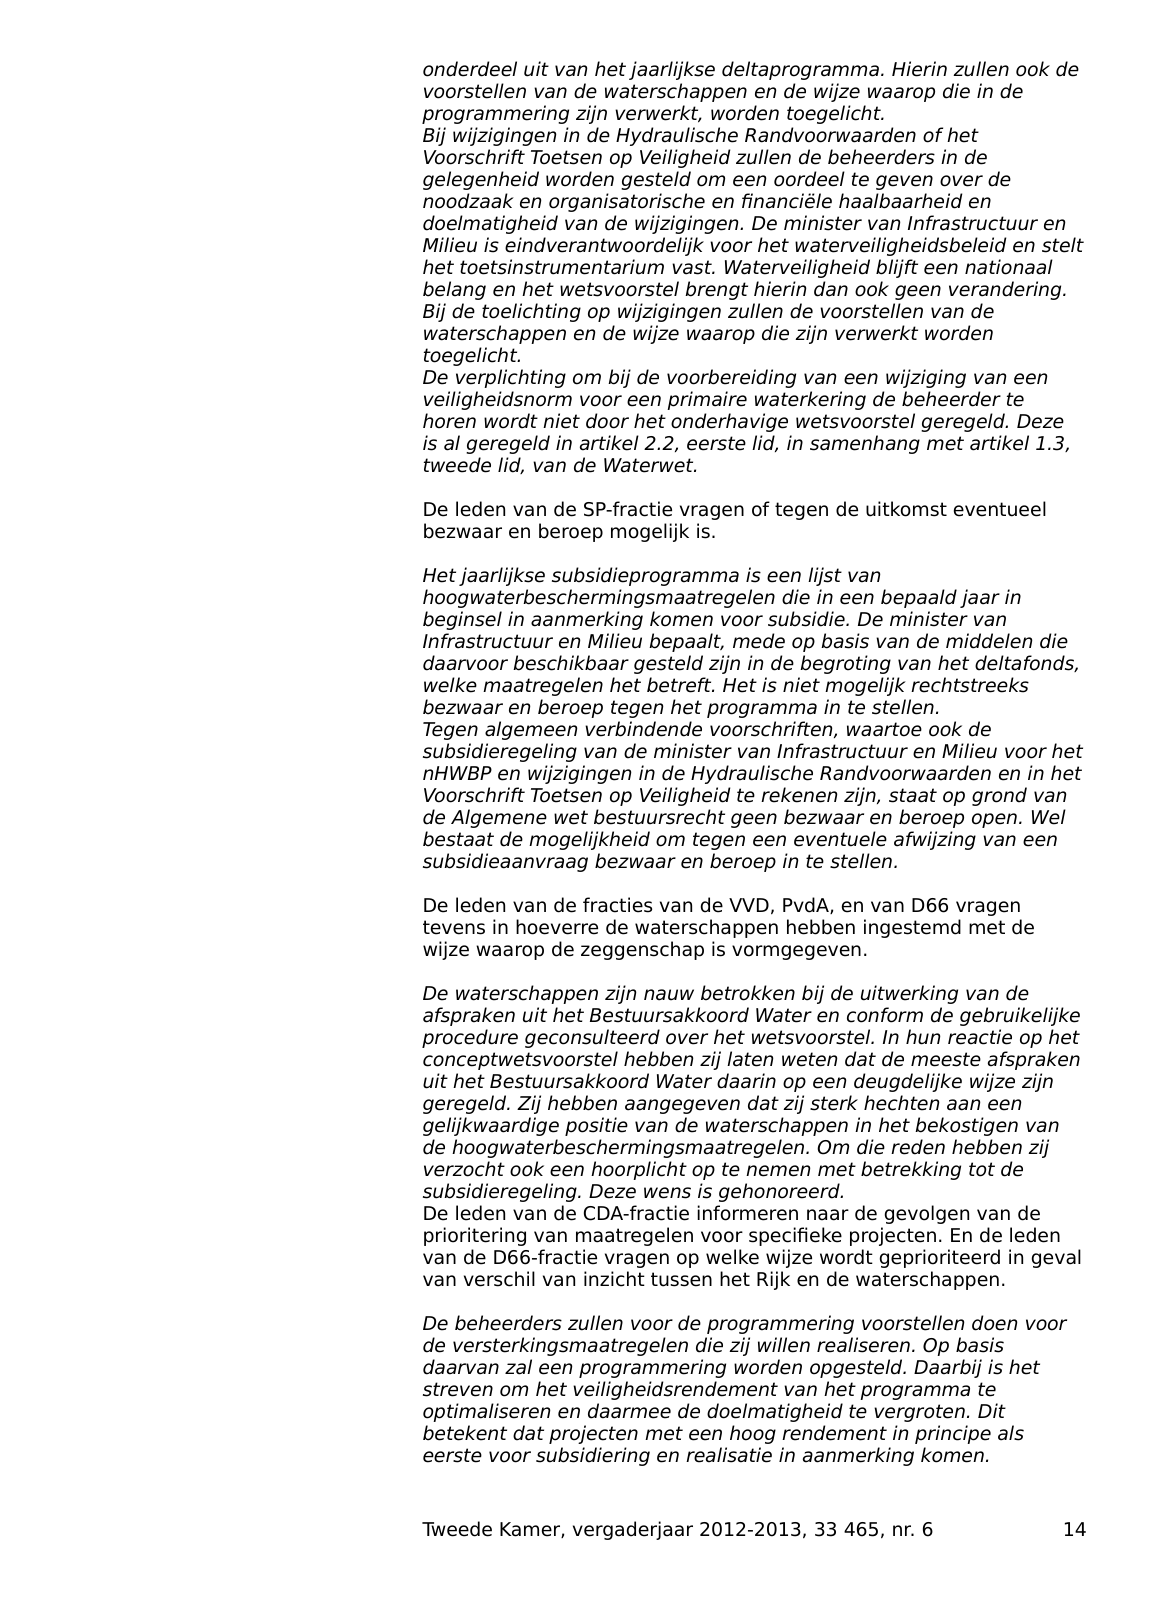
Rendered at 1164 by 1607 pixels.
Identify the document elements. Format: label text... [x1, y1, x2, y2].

text De beheerders zullen voor de programmering voorstellen doen voor de versterkingsmaatregelen die zij willen realiseren. Op basis daarvan zal een programmering worden opgesteld. Daarbij is het streven om het veiligheidsrendement van het programma te optimaliseren en daarmee de doelmatigheid te vergroten. Dit betekent dat projecten met een hoog rendement in principe als eerste voor subsidiering en realisatie in aanmerking komen. [422, 1313, 1087, 1467]
text De leden van de SP-fractie vragen of tegen de uitkomst eventueel bezwaar en beroep mogelijk is. [422, 499, 1087, 543]
text Het jaarlijkse subsidieprogramma is een lijst van hoogwaterbeschermingsmaatregelen die in een bepaald jaar in beginsel in aanmerking komen voor subsidie. De minister van Infrastructuur en Milieu bepaalt, mede op basis van de middelen die daarvoor beschikbaar gesteld zijn in de begroting van het deltafonds, welke maatregelen het betreft. Het is niet mogelijk rechtstreeks bezwaar en beroep tegen het programma in te stellen. [422, 565, 1087, 719]
text De leden van de fracties van de VVD, PvdA, en van D66 vragen tevens in hoeverre de waterschappen hebben ingestemd met de wijze waarop de zeggenschap is vormgegeven. [422, 895, 1087, 961]
text De leden van de CDA-fractie informeren naar de gevolgen van de prioritering van maatregelen voor specifieke projecten. En de leden van de D66-fractie vragen op welke wijze wordt geprioriteerd in geval van verschil van inzicht tussen het Rijk en de waterschappen. [422, 1203, 1087, 1291]
text De waterschappen zijn nauw betrokken bij de uitwerking van de afspraken uit het Bestuursakkoord Water en conform de gebruikelijke procedure geconsulteerd over het wetsvoorstel. In hun reactie op het conceptwetsvoorstel hebben zij laten weten dat de meeste afspraken uit het Bestuursakkoord Water daarin op een deugdelijke wijze zijn geregeld. Zij hebben aangegeven dat zij sterk hechten aan een gelijkwaardige positie van de waterschappen in het bekostigen van de hoogwaterbeschermingsmaatregelen. Om die reden hebben zij verzocht ook een hoorplicht op te nemen met betrekking tot de subsidieregeling. Deze wens is gehonoreerd. [422, 983, 1087, 1203]
text onderdeel uit van het jaarlijkse deltaprogramma. Hierin zullen ook de voorstellen van de waterschappen en de wijze waarop die in de programmering zijn verwerkt, worden toegelicht. [422, 59, 1087, 125]
text De verplichting om bij de voorbereiding van een wijziging van een veiligheidsnorm voor een primaire waterkering de beheerder te horen wordt niet door het onderhavige wetsvoorstel geregeld. Deze is al geregeld in artikel 2.2, eerste lid, in samenhang met artikel 1.3, tweede lid, van de Waterwet. [422, 367, 1087, 477]
text Bij wijzigingen in de Hydraulische Randvoorwaarden of het Voorschrift Toetsen op Veiligheid zullen de beheerders in de gelegenheid worden gesteld om een oordeel te geven over de noodzaak en organisatorische en financiële haalbaarheid en doelmatigheid van de wijzigingen. De minister van Infrastructuur en Milieu is eindverantwoordelijk voor het waterveiligheidsbeleid en stelt het toetsinstrumentarium vast. Waterveiligheid blijft een nationaal belang en het wetsvoorstel brengt hierin dan ook geen verandering. Bij de toelichting op wijzigingen zullen de voorstellen van de waterschappen en de wijze waarop die zijn verwerkt worden toegelicht. [422, 125, 1087, 367]
text Tegen algemeen verbindende voorschriften, waartoe ook de subsidieregeling van de minister van Infrastructuur en Milieu voor het nHWBP en wijzigingen in de Hydraulische Randvoorwaarden en in het Voorschrift Toetsen op Veiligheid te rekenen zijn, staat op grond van de Algemene wet bestuursrecht geen bezwaar en beroep open. Wel bestaat de mogelijkheid om tegen een eventuele afwijzing van een subsidieaanvraag bezwaar en beroep in te stellen. [422, 719, 1087, 873]
